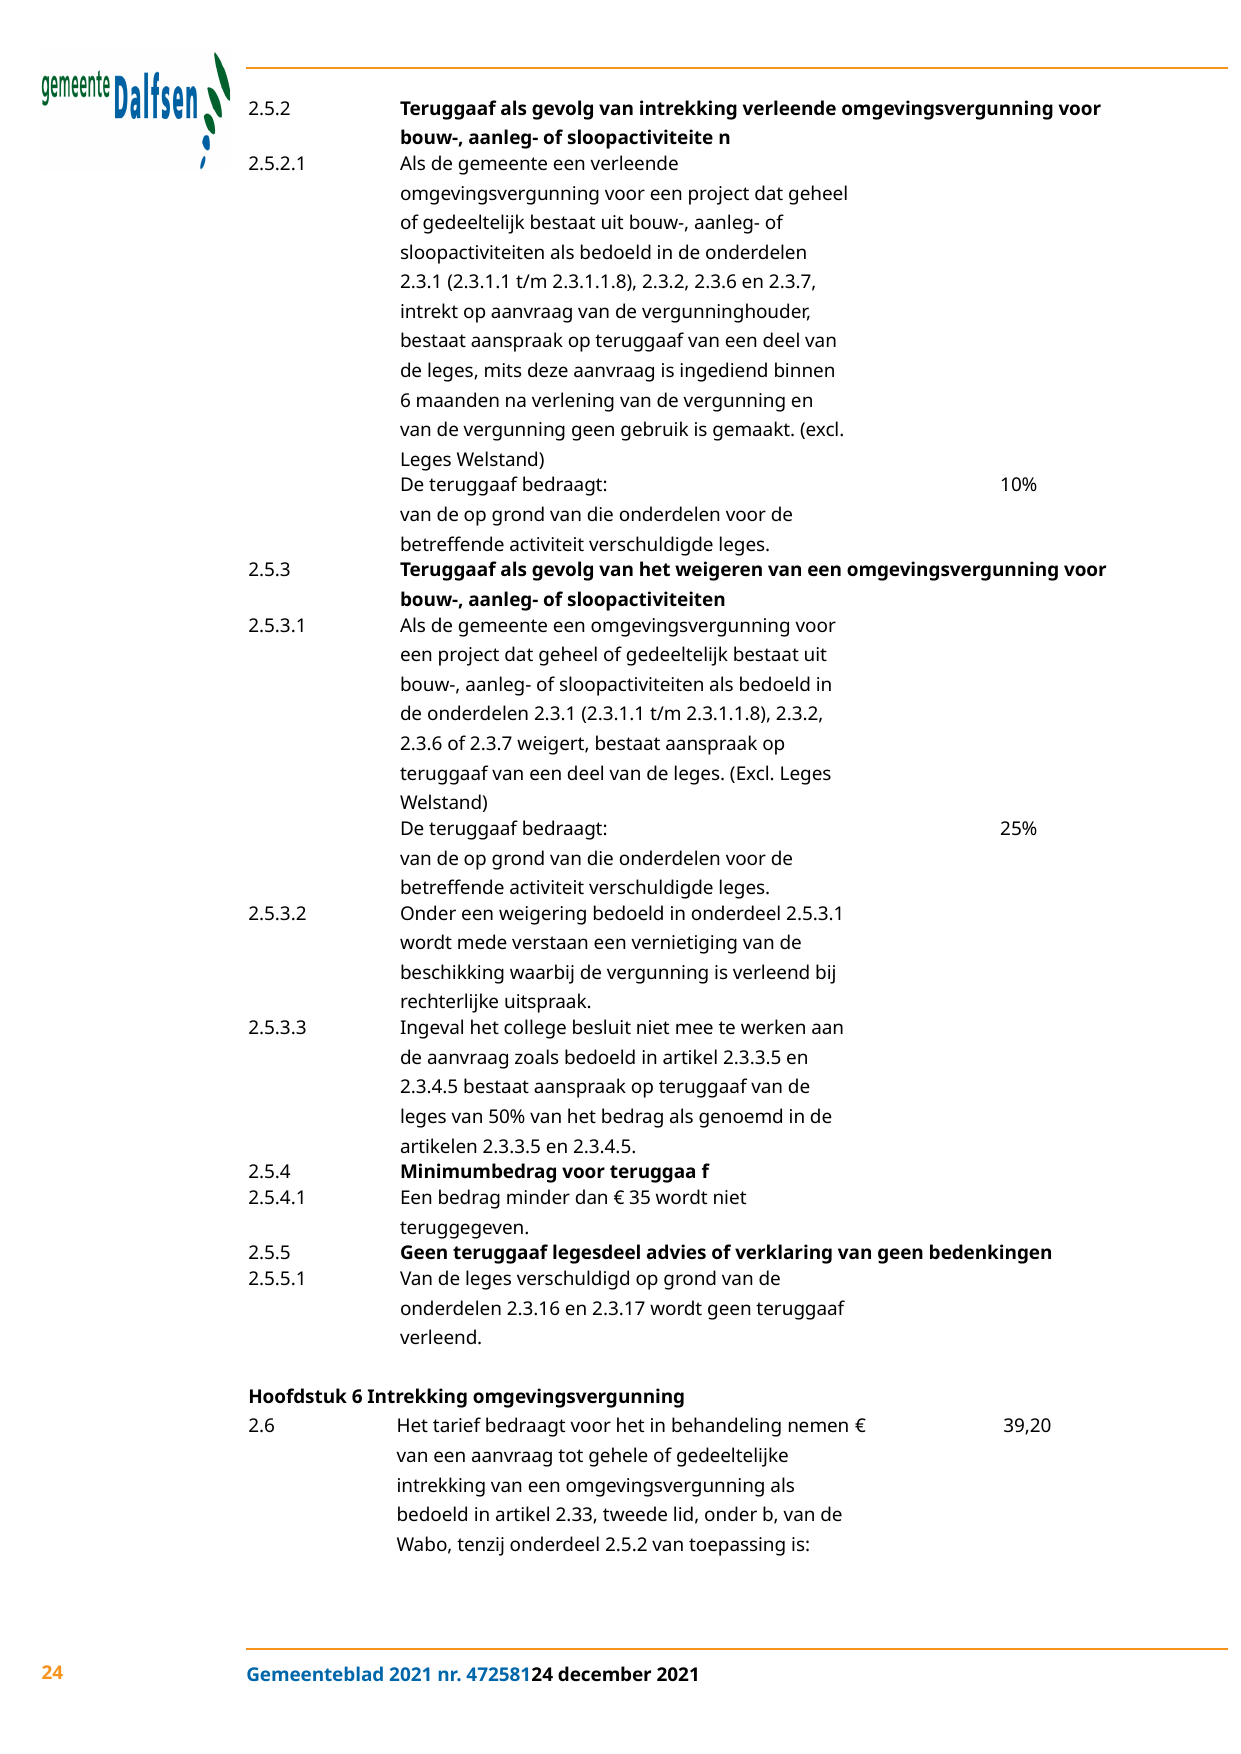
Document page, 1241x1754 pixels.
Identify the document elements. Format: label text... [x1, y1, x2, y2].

table_cell De teruggaaf bedraagt: van de op grond van die onderdelen voor de betreffende activiteit verschuldigde leges. [400, 472, 848, 557]
table_cell Geen teruggaaf legesdeel advies of verklaring van geen bedenkingen [400, 1240, 1152, 1265]
table_cell 2.5.4 [248, 1159, 400, 1184]
table_cell Van de leges verschuldigd op grond van de onderdelen 2.3.16 en 2.3.17 wordt geen teruggaaf verleend. [400, 1265, 848, 1350]
table_header Het tarief bedraagt voor het in behandeling nemen van een aanvraag tot gehele of gedeeltelijke intrekking van een omgevingsvergunning als bedoeld in artikel 2.33, tweede lid, onder b, van de Wabo, tenzij onderdeel 2.5.2 van toepassing is: [396, 1413, 855, 1557]
table_cell Als de gemeente een omgevingsvergunning voor een project dat geheel of gedeeltelijk bestaat uit bouw-, aanleg- of sloopactiviteiten als bedoeld in de onderdelen 2.3.1 (2.3.1.1 t/m 2.3.1.1.8), 2.3.2, 2.3.6 of 2.3.7 weigert, bestaat aanspraak op teruggaaf van een deel van de leges. (Excl. Leges Welstand) [400, 612, 848, 815]
picture [41, 47, 231, 172]
table_cell Ingeval het college besluit niet mee te werken aan de aanvraag zoals bedoeld in artikel 2.3.3.5 en 2.3.4.5 bestaat aanspraak op teruggaaf van de leges van 50% van het bedrag als genoemd in de artikelen 2.3.3.5 en 2.3.4.5. [400, 1015, 848, 1158]
table_cell [1000, 1265, 1152, 1350]
table_cell [848, 472, 1000, 557]
text Hoofdstuk 6 Intrekking omgevingsvergunning [248, 1383, 1152, 1409]
table_cell [248, 472, 400, 557]
table_cell [848, 1265, 1000, 1350]
table_cell [848, 815, 1000, 900]
table_cell [1000, 1184, 1152, 1239]
table_cell De teruggaaf bedraagt: van de op grond van die onderdelen voor de betreffende activiteit verschuldigde leges. [400, 815, 848, 900]
table_cell 2.5.2 [248, 95, 400, 150]
table_header € [855, 1413, 1003, 1557]
table_cell [848, 1184, 1000, 1239]
table_cell 2.5.3 [248, 557, 400, 612]
table_cell [1000, 612, 1152, 815]
table_cell Een bedrag minder dan € 35 wordt niet teruggegeven. [400, 1184, 848, 1239]
table_cell [1000, 150, 1152, 472]
table_cell 2.5.3.1 [248, 612, 400, 815]
table_cell [1000, 900, 1152, 1014]
table_cell [848, 612, 1000, 815]
table_cell 2.5.2.1 [248, 150, 400, 472]
table_cell [848, 1015, 1000, 1158]
table_cell 25% [1000, 815, 1152, 900]
table_header 2.6 [248, 1413, 396, 1557]
table_cell [1000, 1015, 1152, 1158]
table_cell Teruggaaf als gevolg van intrekking verleende omgevingsvergunning voor bouw-, aanleg- of sloopactiviteite n [400, 95, 1152, 150]
table_header 39,20 [1003, 1413, 1152, 1557]
table_cell 2.5.5.1 [248, 1265, 400, 1350]
table_cell 2.5.3.3 [248, 1015, 400, 1158]
table_cell Onder een weigering bedoeld in onderdeel 2.5.3.1 wordt mede verstaan een vernietiging van de beschikking waarbij de vergunning is verleend bij rechterlijke uitspraak. [400, 900, 848, 1014]
table_cell [848, 150, 1000, 472]
table_cell Als de gemeente een verleende omgevingsvergunning voor een project dat geheel of gedeeltelijk bestaat uit bouw-, aanleg- of sloopactiviteiten als bedoeld in de onderdelen 2.3.1 (2.3.1.1 t/m 2.3.1.1.8), 2.3.2, 2.3.6 en 2.3.7, intrekt op aanvraag van de vergunninghouder, bestaat aanspraak op teruggaaf van een deel van de leges, mits deze aanvraag is ingediend binnen 6 maanden na verlening van de vergunning en van de vergunning geen gebruik is gemaakt. (excl. Leges Welstand) [400, 150, 848, 472]
table_cell [848, 900, 1000, 1014]
table_cell 2.5.4.1 [248, 1184, 400, 1239]
table_cell 2.5.5 [248, 1240, 400, 1265]
table_cell Minimumbedrag voor teruggaa f [400, 1159, 1152, 1184]
table_cell [248, 815, 400, 900]
table_cell Teruggaaf als gevolg van het weigeren van een omgevingsvergunning voor bouw-, aanleg- of sloopactiviteiten [400, 557, 1152, 612]
table_cell 10% [1000, 472, 1152, 557]
table_cell 2.5.3.2 [248, 900, 400, 1014]
